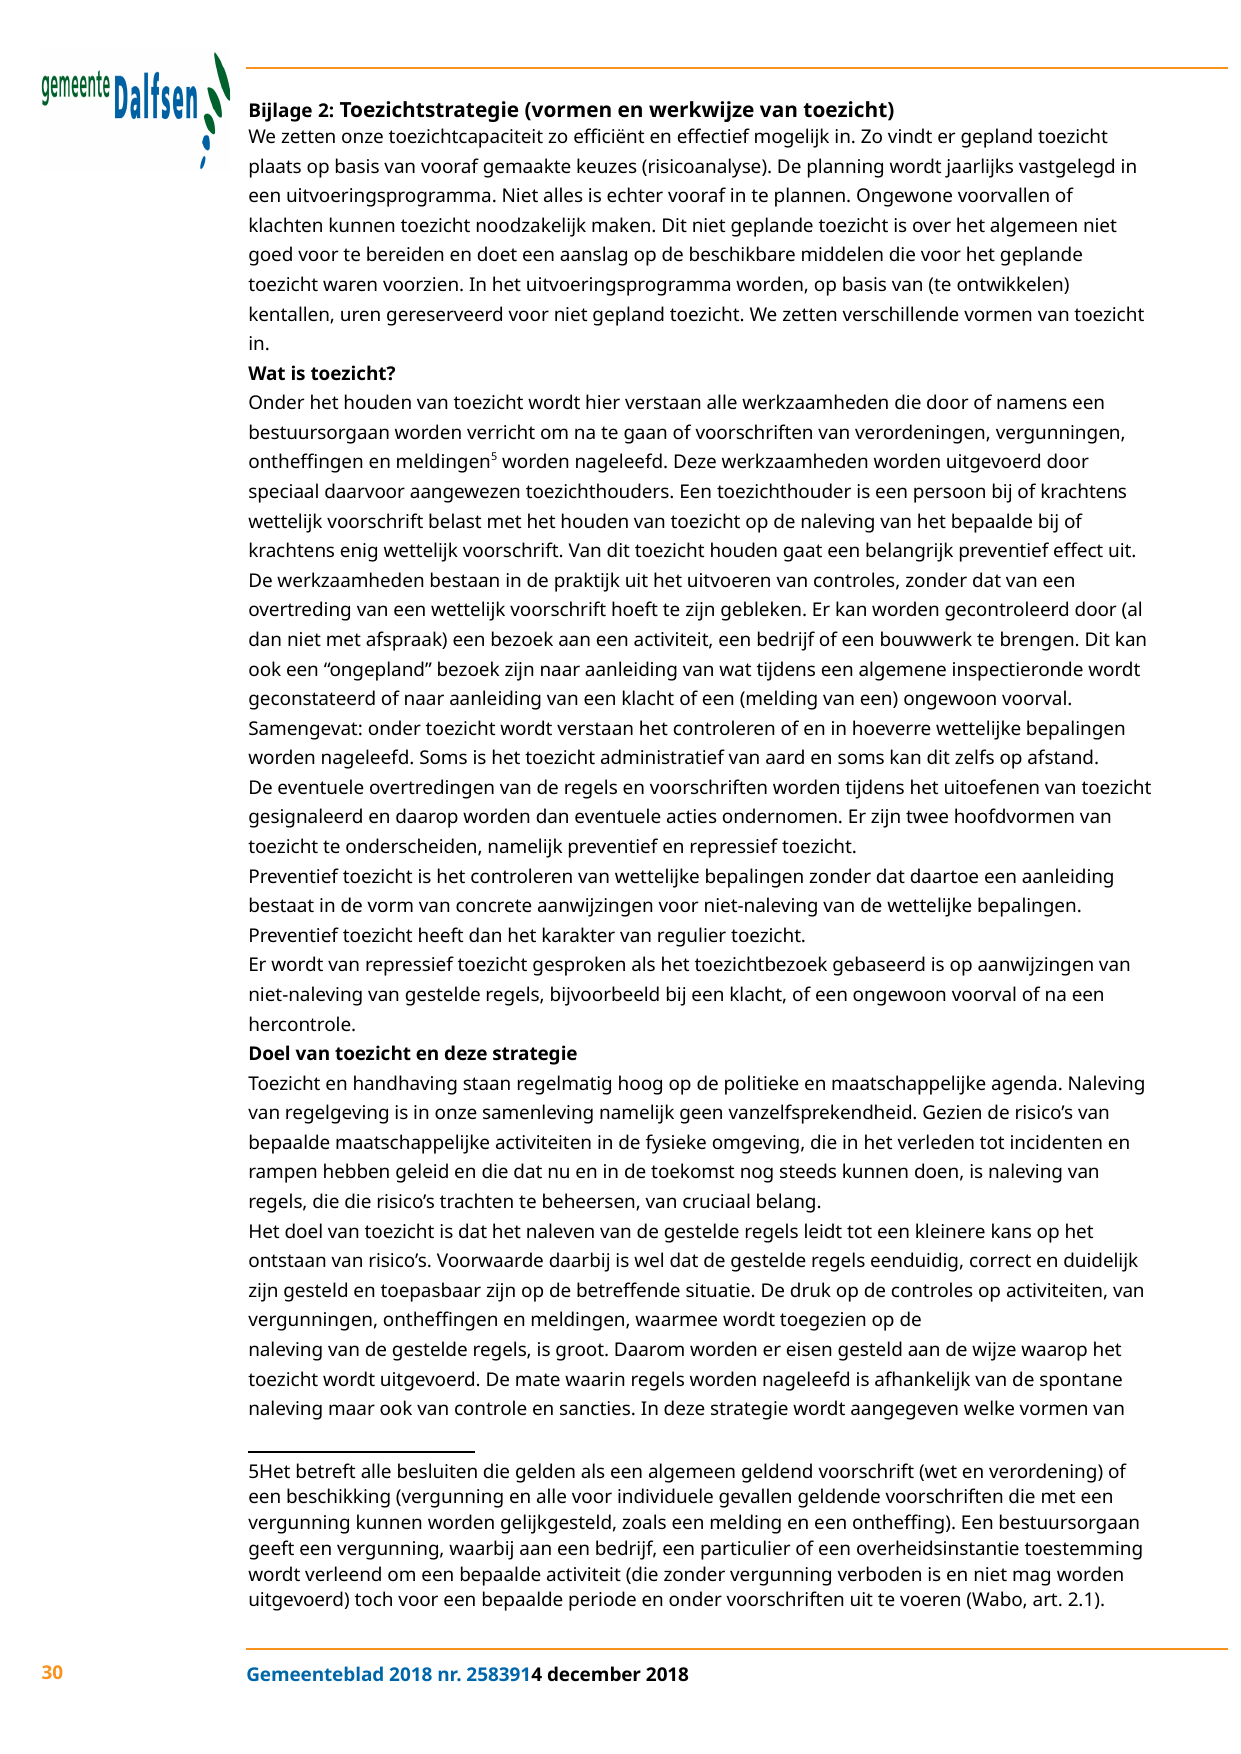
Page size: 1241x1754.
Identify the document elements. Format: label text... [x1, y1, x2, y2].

text Er wordt van repressief toezicht gesproken als het toezichtbezoek gebaseerd is op aanwijzingen van niet-naleving van gestelde regels, bijvoorbeeld bij een klacht, of een ongewoon voorval of na een hercontrole. [248, 952, 1152, 1037]
text De eventuele overtredingen van de regels en voorschriften worden tijdens het uitoefenen van toezicht gesignaleerd en daarop worden dan eventuele acties ondernomen. Er zijn twee hoofdvormen van toezicht te onderscheiden, namelijk preventief en repressief toezicht. [248, 774, 1152, 859]
text naleving van de gestelde regels, is groot. Daarom worden er eisen gesteld aan de wijze waarop het toezicht wordt uitgevoerd. De mate waarin regels worden nageleefd is afhankelijk van de spontane naleving maar ook van controle en sancties. In deze strategie wordt aangegeven welke vormen van [248, 1336, 1152, 1421]
text Het doel van toezicht is dat het naleven van de gestelde regels leidt tot een kleinere kans op het ontstaan van risico’s. Voorwaarde daarbij is wel dat de gestelde regels eenduidig, correct en duidelijk zijn gesteld en toepasbaar zijn op de betreffende situatie. De druk op de controles op activiteiten, van vergunningen, ontheffingen en meldingen, waarmee wordt toegezien op de [248, 1218, 1152, 1332]
text Preventief toezicht is het controleren van wettelijke bepalingen zonder dat daartoe een aanleiding bestaat in de vorm van concrete aanwijzingen voor niet-naleving van de wettelijke bepalingen. Preventief toezicht heeft dan het karakter van regulier toezicht. [248, 863, 1152, 948]
text Doel van toezicht en deze strategie [248, 1040, 1152, 1066]
text Bijlage 2: Toezichtstrategie (vormen en werkwijze van toezicht) [248, 95, 1152, 123]
picture [41, 47, 231, 172]
text Wat is toezicht? [248, 360, 1152, 386]
text We zetten onze toezichtcapaciteit zo efficiënt en effectief mogelijk in. Zo vindt er gepland toezicht plaats op basis van vooraf gemaakte keuzes (risicoanalyse). De planning wordt jaarlijks vastgelegd in een uitvoeringsprogramma. Niet alles is echter vooraf in te plannen. Ongewone voorvallen of klachten kunnen toezicht noodzakelijk maken. Dit niet geplande toezicht is over het algemeen niet goed voor te bereiden en doet een aanslag op de beschikbare middelen die voor het geplande toezicht waren voorzien. In het uitvoeringsprogramma worden, op basis van (te ontwikkelen) kentallen, uren gereserveerd voor niet gepland toezicht. We zetten verschillende vormen van toezicht in. [248, 123, 1152, 356]
text Toezicht en handhaving staan regelmatig hoog op de politieke en maatschappelijke agenda. Naleving van regelgeving is in onze samenleving namelijk geen vanzelfsprekendheid. Gezien de risico’s van bepaalde maatschappelijke activiteiten in de fysieke omgeving, die in het verleden tot incidenten en rampen hebben geleid en die dat nu en in de toekomst nog steeds kunnen doen, is naleving van regels, die die risico’s trachten te beheersen, van cruciaal belang. [248, 1070, 1152, 1214]
text Het betreft alle besluiten die gelden als een algemeen geldend voorschrift (wet en verordening) of een beschikking (vergunning en alle voor individuele gevallen geldende voorschriften die met een vergunning kunnen worden gelijkgesteld, zoals een melding en een ontheffing). Een bestuursorgaan geeft een vergunning, waarbij aan een bedrijf, een particulier of een overheidsinstantie toestemming wordt verleend om een bepaalde activiteit (die zonder vergunning verboden is en niet mag worden uitgevoerd) toch voor een bepaalde periode en onder voorschriften uit te voeren (Wabo, art. 2.1). [248, 1458, 1152, 1612]
text De werkzaamheden bestaan in de praktijk uit het uitvoeren van controles, zonder dat van een overtreding van een wettelijk voorschrift hoeft te zijn gebleken. Er kan worden gecontroleerd door (al dan niet met afspraak) een bezoek aan een activiteit, een bedrijf of een bouwwerk te brengen. Dit kan ook een “ongepland” bezoek zijn naar aanleiding van wat tijdens een algemene inspectieronde wordt geconstateerd of naar aanleiding van een klacht of een (melding van een) ongewoon voorval. Samengevat: onder toezicht wordt verstaan het controleren of en in hoeverre wettelijke bepalingen worden nageleefd. Soms is het toezicht administratief van aard en soms kan dit zelfs op afstand. [248, 567, 1152, 770]
text Onder het houden van toezicht wordt hier verstaan alle werkzaamheden die door of namens een bestuursorgaan worden verricht om na te gaan of voorschriften van verordeningen, vergunningen, ontheffingen en meldingen worden nageleefd. Deze werkzaamheden worden uitgevoerd door speciaal daarvoor aangewezen toezichthouders. Een toezichthouder is een persoon bij of krachtens wettelijk voorschrift belast met het houden van toezicht op de naleving van het bepaalde bij of krachtens enig wettelijk voorschrift. Van dit toezicht houden gaat een belangrijk preventief effect uit. [248, 389, 1152, 563]
